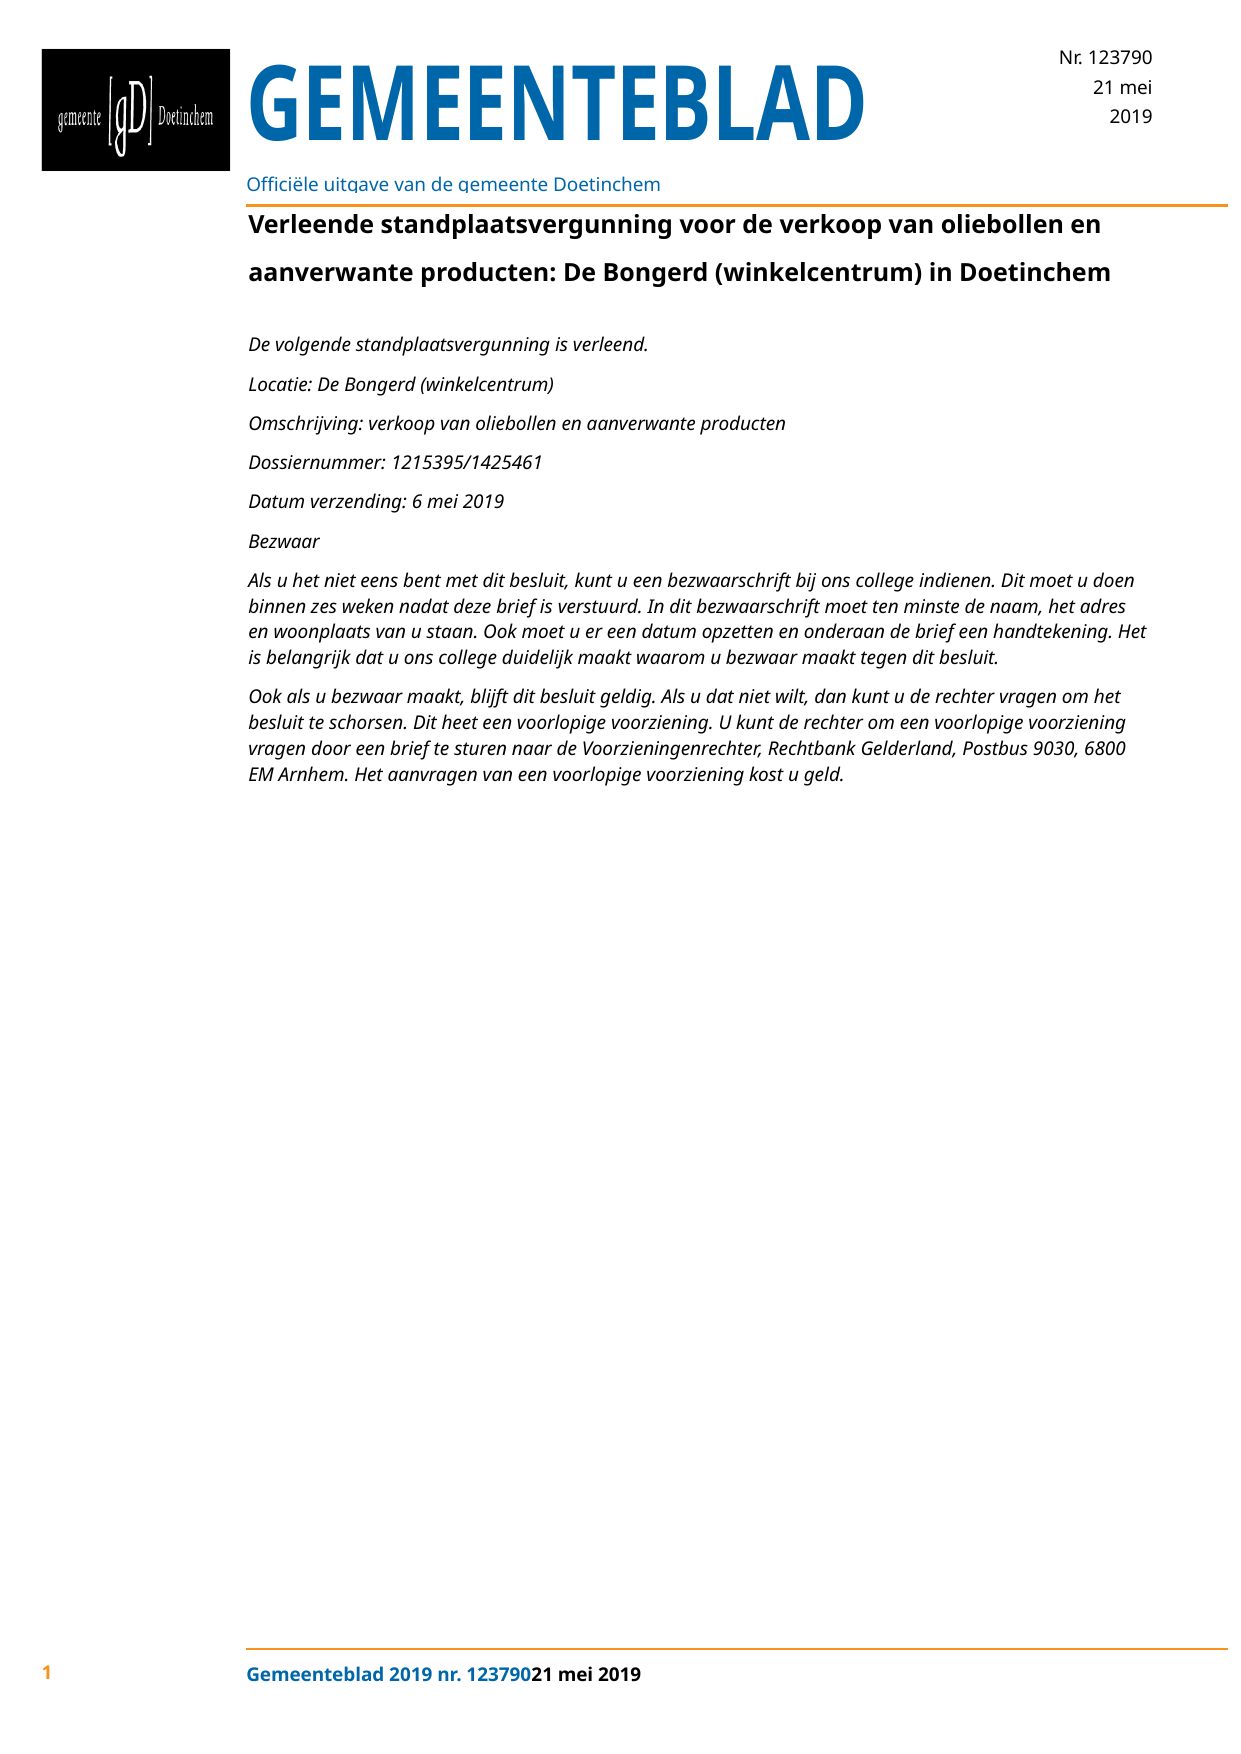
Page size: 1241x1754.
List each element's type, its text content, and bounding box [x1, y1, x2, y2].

text Omschrijving: verkoop van oliebollen en aanverwante producten [248, 410, 1152, 436]
text Ook als u bezwaar maakt, blijft dit besluit geldig. Als u dat niet wilt, dan kunt u de rechter vragen om het besluit te schorsen. Dit heet een voorlopige voorziening. U kunt de rechter om een voorlopige voorziening vragen door een brief te sturen naar de Voorzieningenrechter, Rechtbank Gelderland, Postbus 9030, 6800 EM Arnhem. Het aanvragen van een voorlopige voorziening kost u geld. [248, 683, 1152, 786]
text Bezwaar [248, 528, 1152, 553]
picture [41, 47, 231, 172]
text Dossiernummer: 1215395/1425461 [248, 449, 1152, 475]
text Verleende standplaatsvergunning voor de verkoop van oliebollen en aanverwante producten: De Bongerd (winkelcentrum) in Doetinchem [248, 207, 1152, 288]
text Als u het niet eens bent met dit besluit, kunt u een bezwaarschrift bij ons college indienen. Dit moet u doen binnen zes weken nadat deze brief is verstuurd. In dit bezwaarschrift moet ten minste de naam, het adres en woonplaats van u staan. Ook moet u er een datum opzetten en onderaan de brief een handtekening. Het is belangrijk dat u ons college duidelijk maakt waarom u bezwaar maakt tegen dit besluit. [248, 567, 1152, 670]
text Locatie: De Bongerd (winkelcentrum) [248, 371, 1152, 396]
text De volgende standplaatsvergunning is verleend. [248, 331, 1152, 357]
text Datum verzending: 6 mei 2019 [248, 488, 1152, 514]
